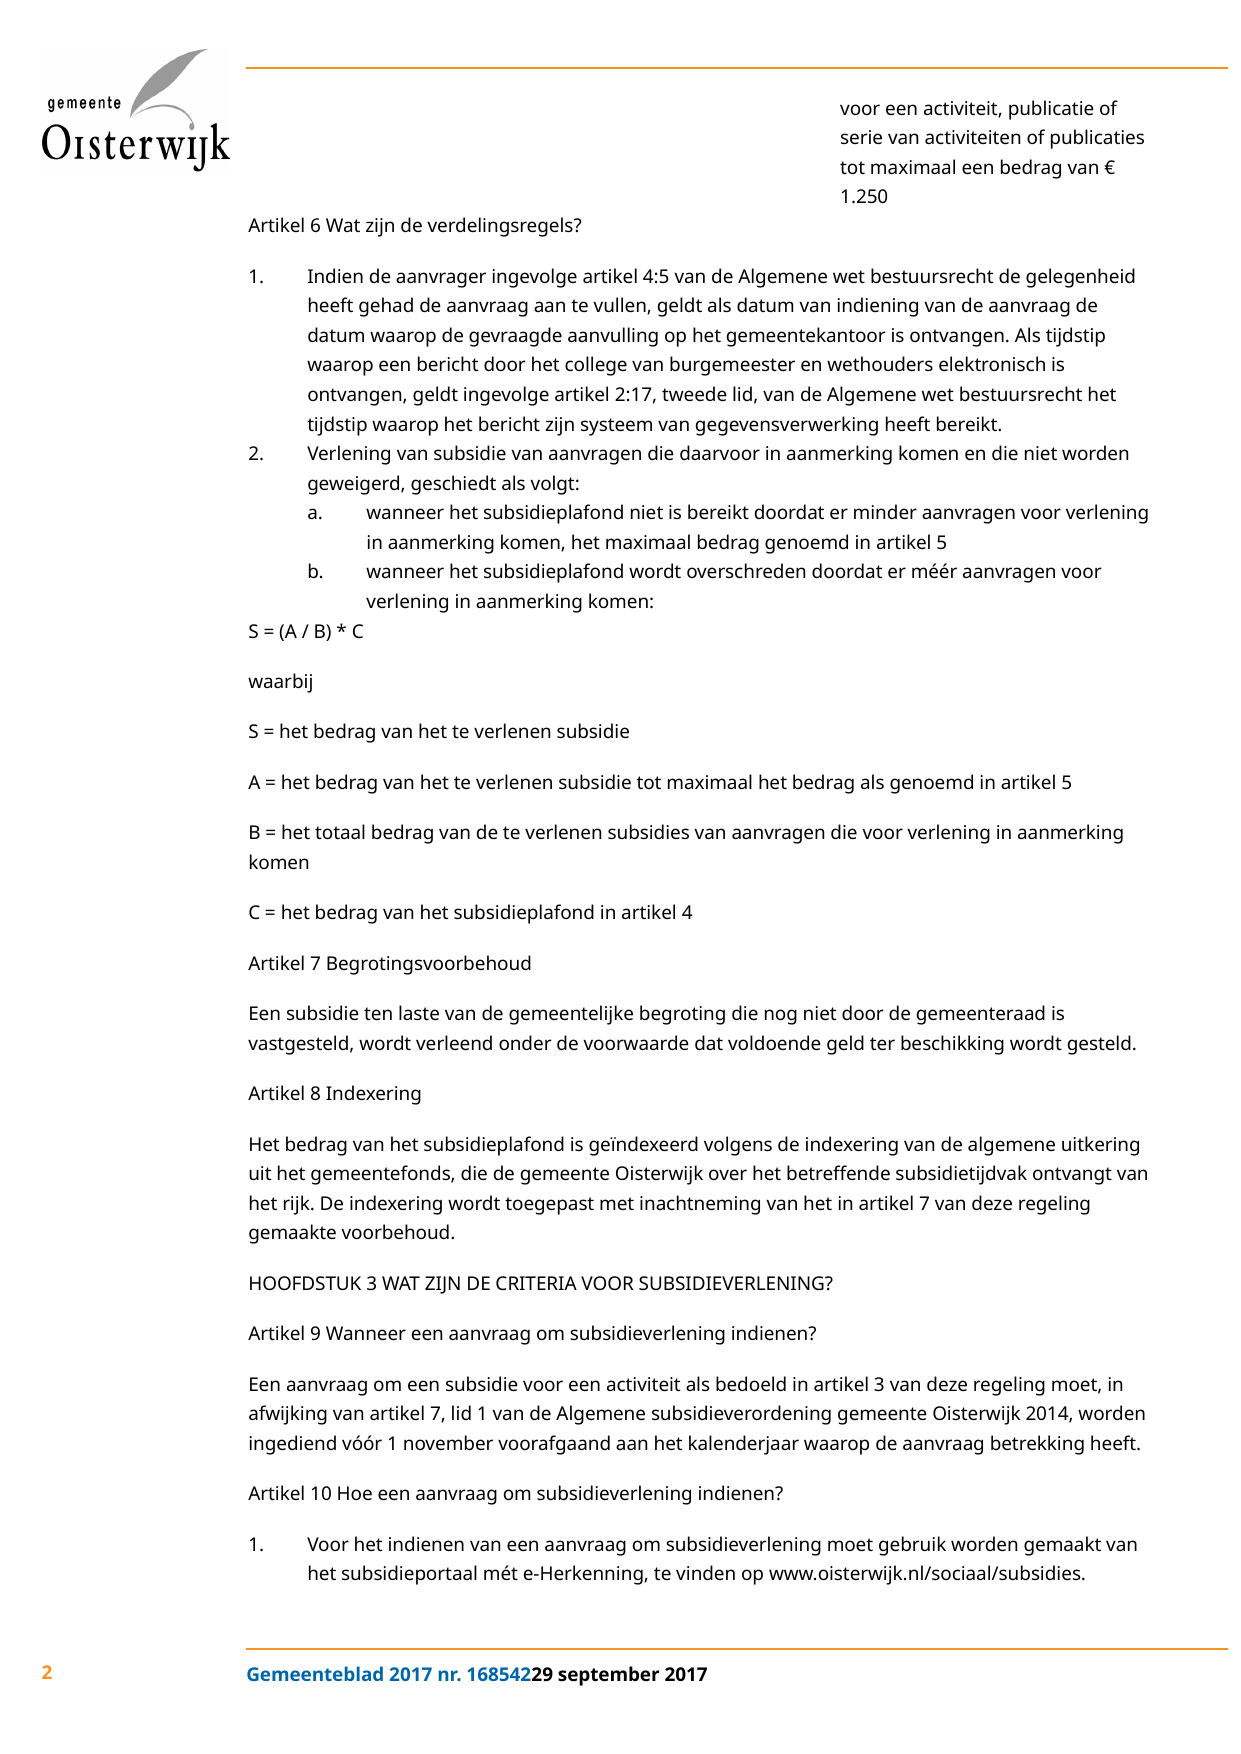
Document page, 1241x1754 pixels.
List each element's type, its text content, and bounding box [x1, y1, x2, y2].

picture [41, 47, 231, 172]
text Een aanvraag om een subsidie voor een activiteit als bedoeld in artikel 3 van deze regeling moet, in afwijking van artikel 7, lid 1 van de Algemene subsidieverordening gemeente Oisterwijk 2014, worden ingediend vóór 1 november voorafgaand aan het kalenderjaar waarop de aanvraag betrekking heeft. [248, 1371, 1152, 1456]
text Artikel 10 Hoe een aanvraag om subsidieverlening indienen? [248, 1480, 1152, 1506]
table_cell [427, 95, 840, 209]
list wanneer het subsidieplafond wordt overschreden doordat er méér aanvragen voor verlening in aanmerking komen: [307, 559, 1152, 614]
list wanneer het subsidieplafond niet is bereikt doordat er minder aanvragen voor verlening in aanmerking komen, het maximaal bedrag genoemd in artikel 5 [307, 499, 1152, 555]
list Voor het indienen van een aanvraag om subsidieverlening moet gebruik worden gemaakt van het subsidieportaal mét e-Herkenning, te vinden op www.oisterwijk.nl/sociaal/subsidies. [248, 1531, 1152, 1586]
text S = (A / B) * C [248, 618, 1152, 644]
table_cell voor een activiteit, publicatie of serie van activiteiten of publicaties tot maximaal een bedrag van € 1.250 [840, 95, 1152, 209]
text Artikel 8 Indexering [248, 1080, 1152, 1106]
text Artikel 6 Wat zijn de verdelingsregels? [248, 212, 1152, 238]
list Verlening van subsidie van aanvragen die daarvoor in aanmerking komen en die niet worden geweigerd, geschiedt als volgt: [248, 440, 1152, 496]
text C = het bedrag van het subsidieplafond in artikel 4 [248, 899, 1152, 925]
text Het bedrag van het subsidieplafond is geïndexeerd volgens de indexering van de algemene uitkering uit het gemeentefonds, die de gemeente Oisterwijk over het betreffende subsidietijdvak ontvangt van het rijk. De indexering wordt toegepast met inachtneming van het in artikel 7 van deze regeling gemaakte voorbehoud. [248, 1131, 1152, 1245]
table_cell [248, 95, 427, 209]
text Artikel 7 Begrotingsvoorbehoud [248, 950, 1152, 976]
text Artikel 9 Wanneer een aanvraag om subsidieverlening indienen? [248, 1320, 1152, 1346]
text B = het totaal bedrag van de te verlenen subsidies van aanvragen die voor verlening in aanmerking komen [248, 819, 1152, 875]
text Een subsidie ten laste van de gemeentelijke begroting die nog niet door de gemeenteraad is vastgesteld, wordt verleend onder de voorwaarde dat voldoende geld ter beschikking wordt gesteld. [248, 1000, 1152, 1056]
text S = het bedrag van het te verlenen subsidie [248, 719, 1152, 744]
text waarbij [248, 668, 1152, 694]
text A = het bedrag van het te verlenen subsidie tot maximaal het bedrag als genoemd in artikel 5 [248, 769, 1152, 795]
text HOOFDSTUK 3 WAT ZIJN DE CRITERIA VOOR SUBSIDIEVERLENING? [248, 1270, 1152, 1296]
list Indien de aanvrager ingevolge artikel 4:5 van de Algemene wet bestuursrecht de gelegenheid heeft gehad de aanvraag aan te vullen, geldt als datum van indiening van de aanvraag de datum waarop de gevraagde aanvulling op het gemeentekantoor is ontvangen. Als tijdstip waarop een bericht door het college van burgemeester en wethouders elektronisch is ontvangen, geldt ingevolge artikel 2:17, tweede lid, van de Algemene wet bestuursrecht het tijdstip waarop het bericht zijn systeem van gegevensverwerking heeft bereikt. [248, 263, 1152, 437]
